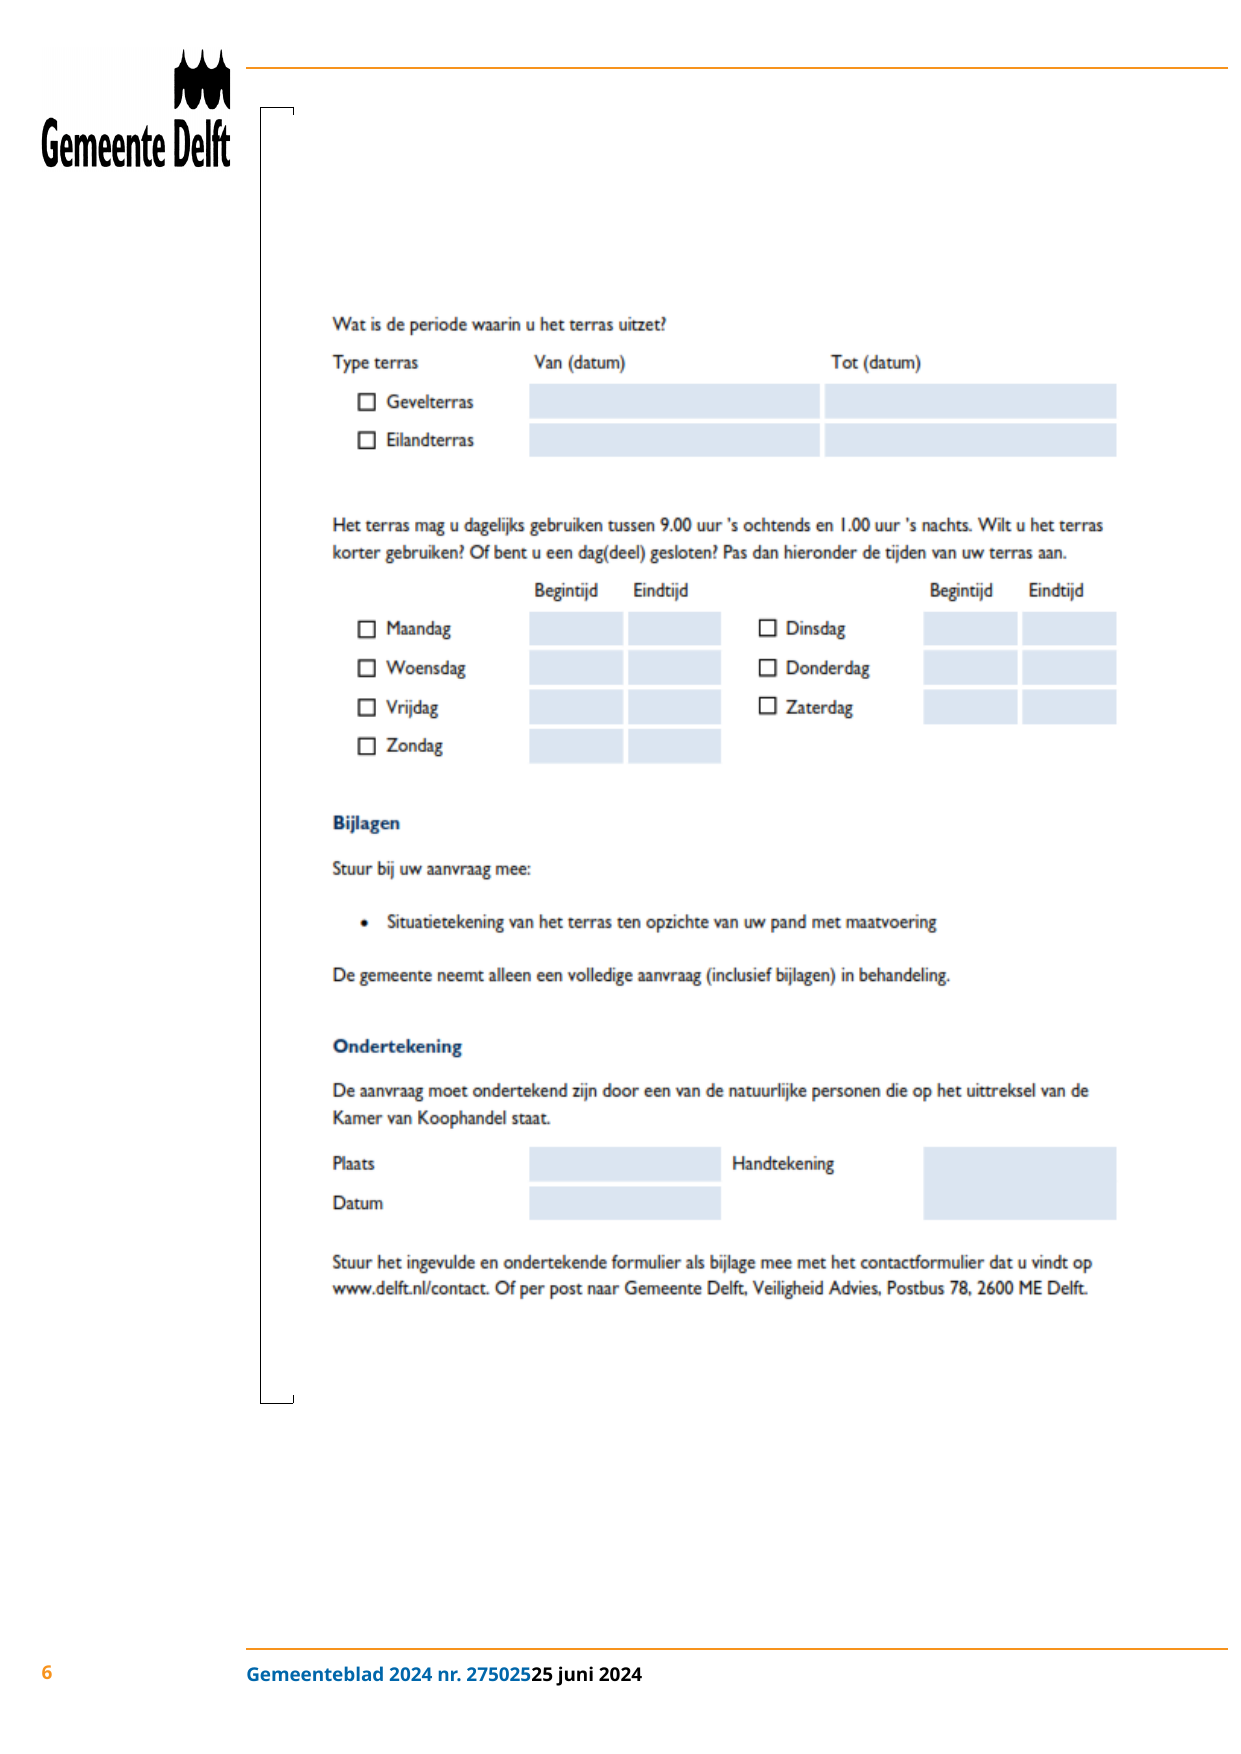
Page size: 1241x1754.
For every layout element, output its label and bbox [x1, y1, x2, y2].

picture [41, 47, 231, 172]
picture [268, 115, 1173, 1395]
